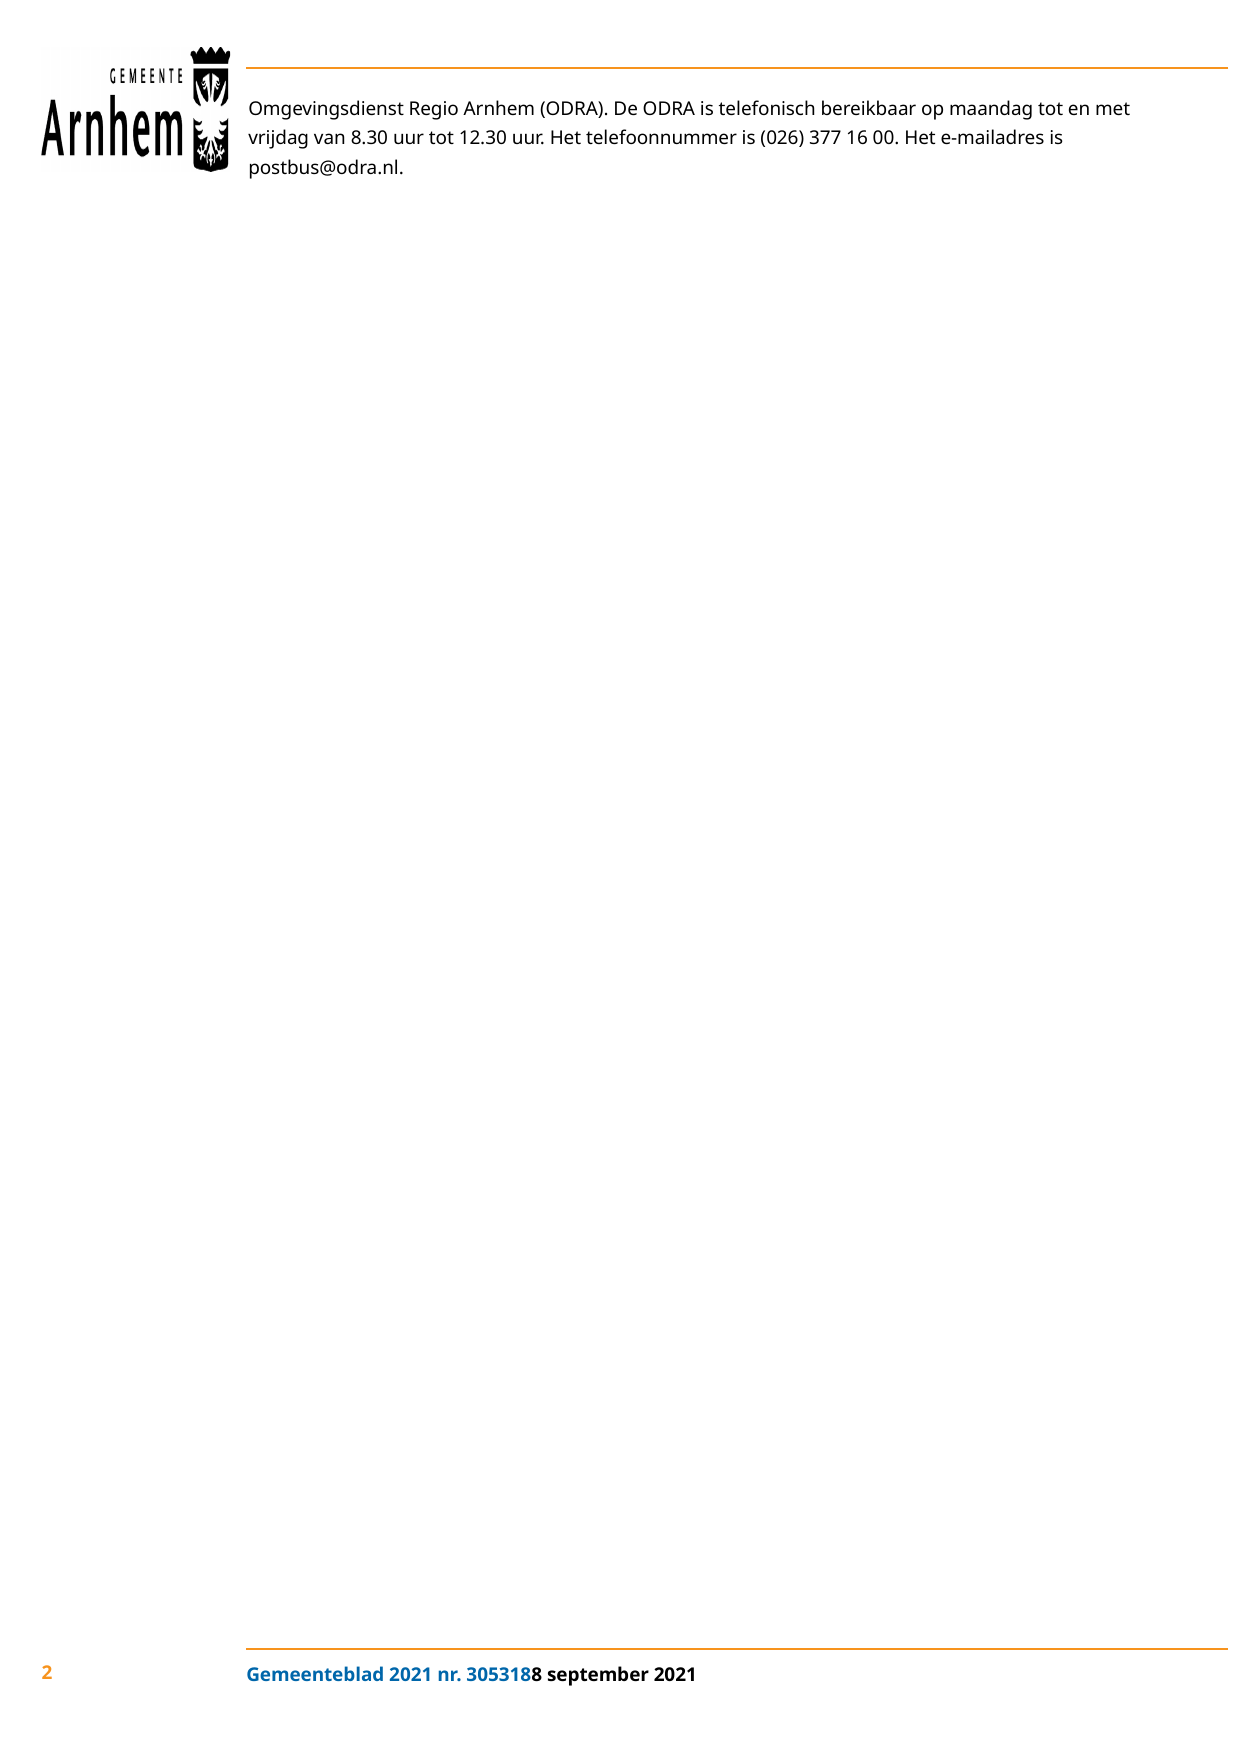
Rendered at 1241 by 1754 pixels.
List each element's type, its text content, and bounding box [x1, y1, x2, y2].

picture [41, 47, 231, 172]
text Omgevingsdienst Regio Arnhem (ODRA). De ODRA is telefonisch bereikbaar op maandag tot en met vrijdag van 8.30 uur tot 12.30 uur. Het telefoonnummer is (026) 377 16 00. Het e-mailadres is postbus@odra.nl. [248, 95, 1152, 180]
